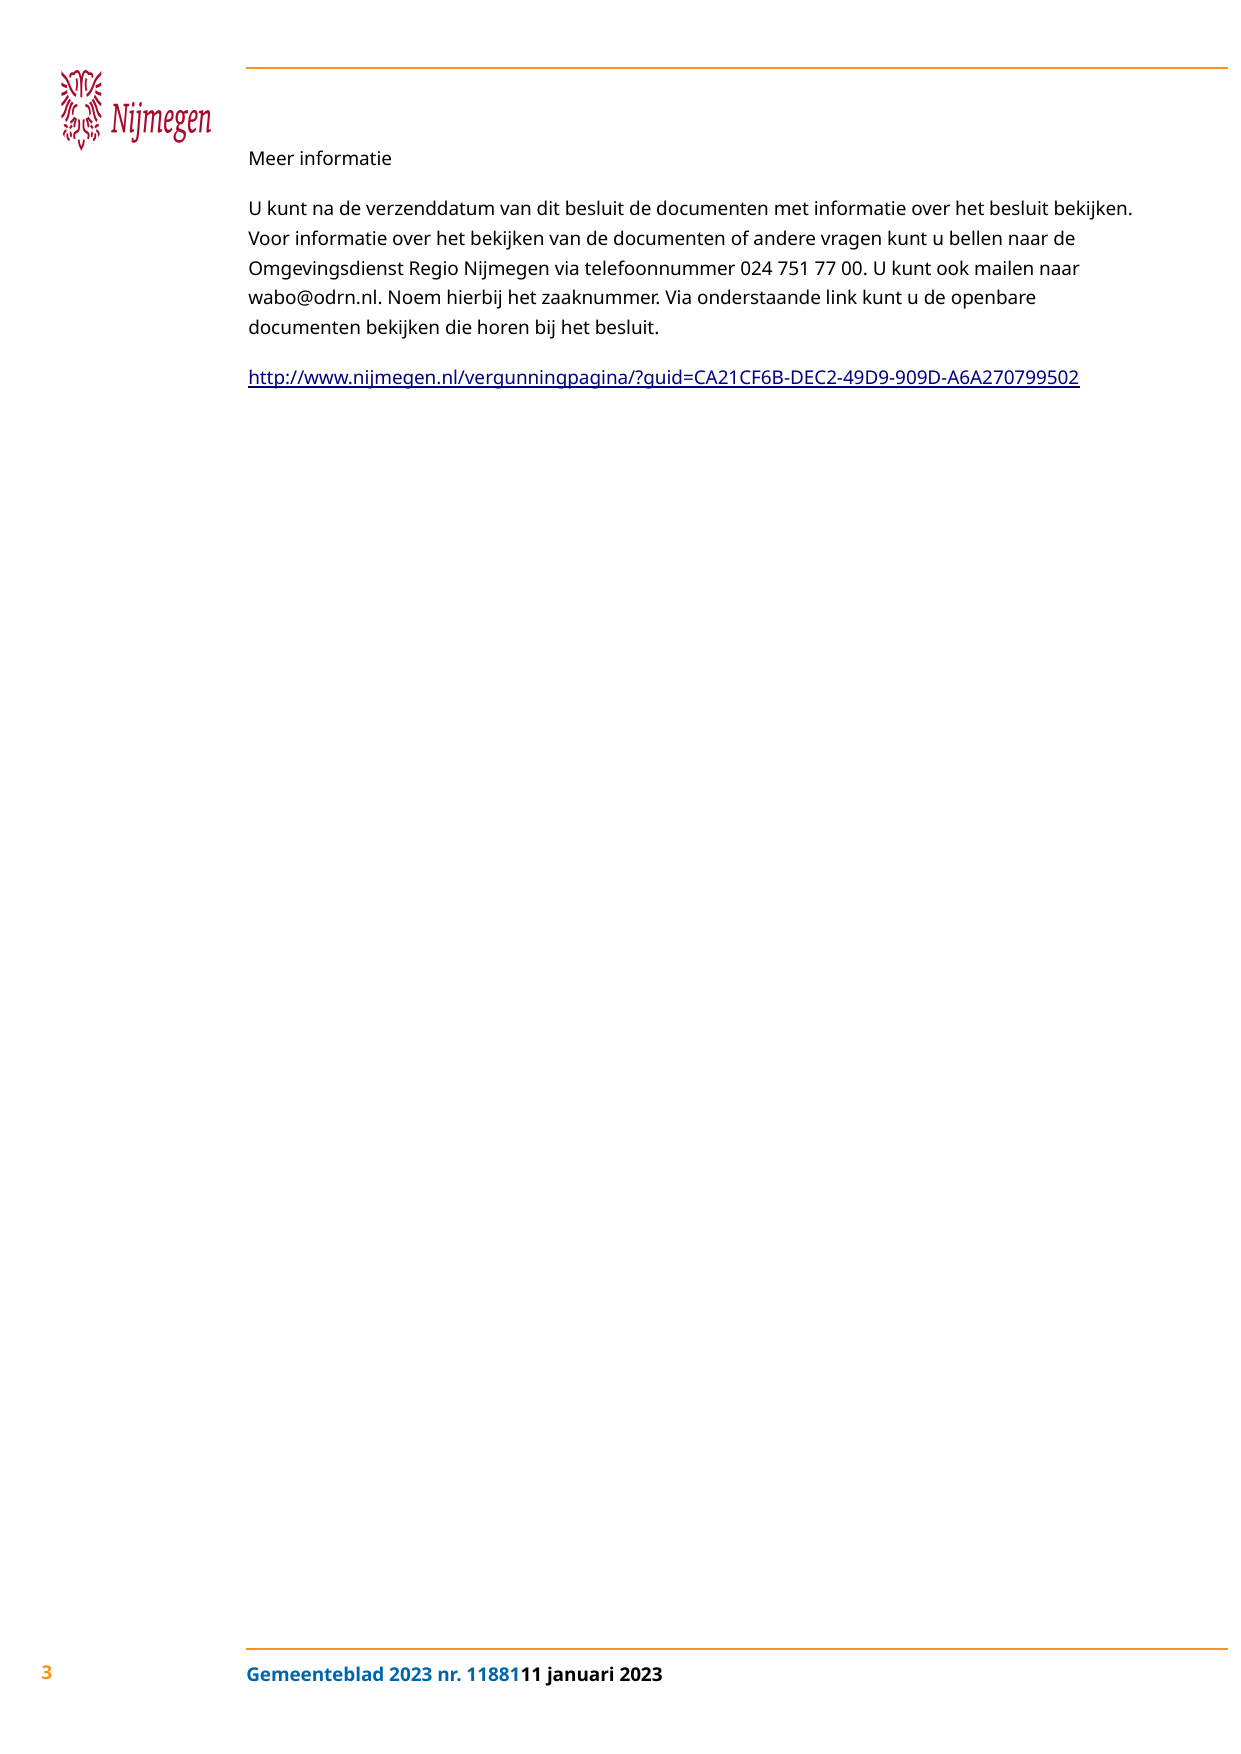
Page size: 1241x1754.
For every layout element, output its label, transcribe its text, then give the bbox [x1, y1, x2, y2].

text U kunt na de verzenddatum van dit besluit de documenten met informatie over het besluit bekijken. Voor informatie over het bekijken van de documenten of andere vragen kunt u bellen naar de Omgevingsdienst Regio Nijmegen via telefoonnummer 024 751 77 00. U kunt ook mailen naar wabo@odrn.nl. Noem hierbij het zaaknummer. Via onderstaande link kunt u de openbare documenten bekijken die horen bij het besluit. [248, 196, 1152, 340]
text http://www.nijmegen.nl/vergunningpagina/?guid=CA21CF6B-DEC2-49D9-909D-A6A270799502 [248, 364, 1152, 390]
text Meer informatie [248, 145, 1152, 171]
picture [41, 47, 231, 172]
